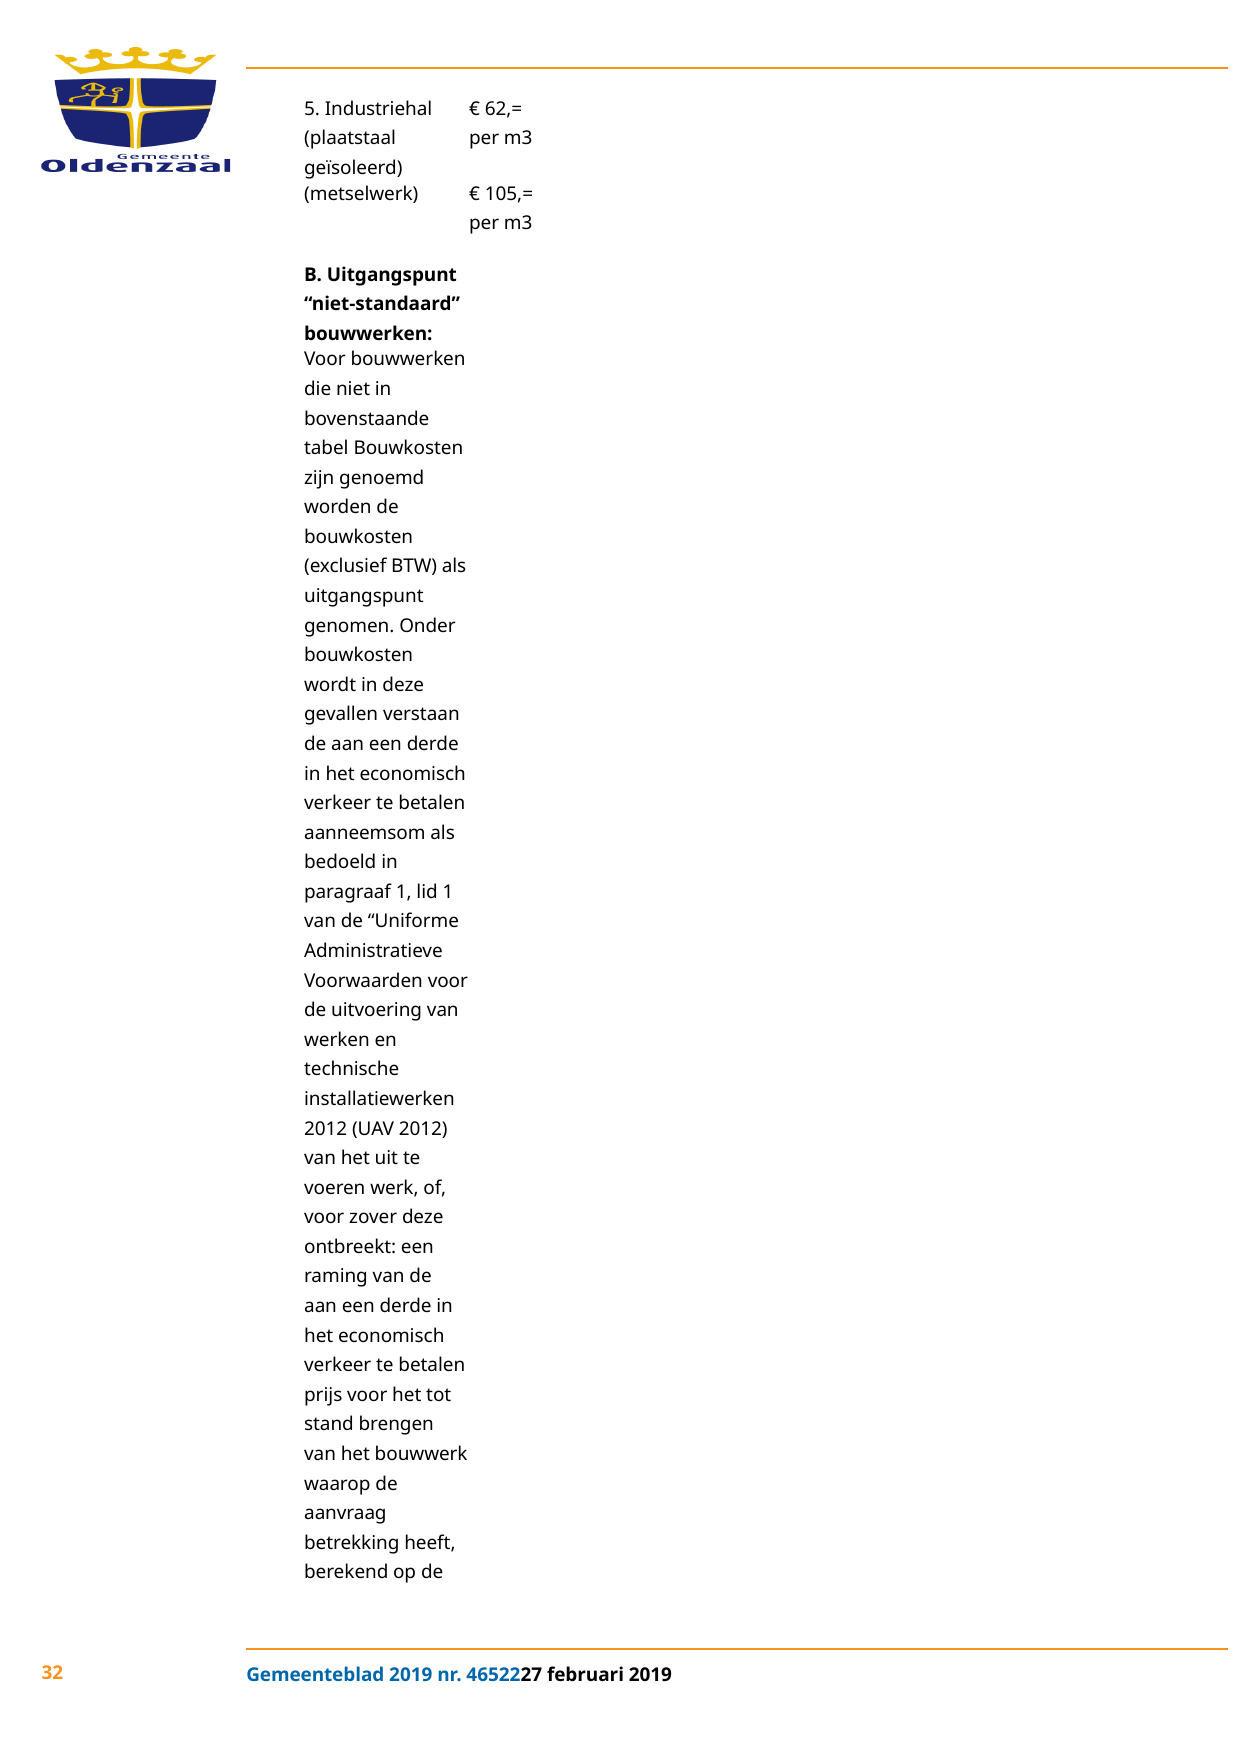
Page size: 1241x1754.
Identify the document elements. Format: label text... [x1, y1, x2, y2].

table_cell [537, 346, 593, 1584]
table_cell [760, 95, 816, 180]
table_cell (metselwerk) [304, 180, 469, 235]
table_cell [705, 95, 760, 180]
table_cell [649, 235, 704, 261]
table_cell [593, 346, 649, 1584]
table_cell Voor bouwwerken die niet in bovenstaande tabel Bouwkosten zijn genoemd worden de bouwkosten (exclusief BTW) als uitgangspunt genomen. Onder bouwkosten wordt in deze gevallen verstaan de aan een derde in het economisch verkeer te betalen aanneemsom als bedoeld in paragraaf 1, lid 1 van de “Uniforme Administratieve Voorwaarden voor de uitvoering van werken en technische installatiewerken 2012 (UAV 2012) van het uit te voeren werk, of, voor zover deze ontbreekt: een raming van de aan een derde in het economisch verkeer te betalen prijs voor het tot stand brengen van het bouwwerk waarop de aanvraag betrekking heeft, berekend op de [304, 346, 469, 1584]
table_cell [760, 180, 816, 235]
table_cell [248, 235, 304, 261]
table_cell [649, 346, 704, 1584]
table_cell [705, 346, 760, 1584]
picture [41, 47, 231, 172]
table_cell [705, 261, 760, 346]
table_cell [593, 95, 649, 180]
table_cell [705, 235, 760, 261]
table_cell [649, 261, 704, 346]
table_cell [593, 261, 649, 346]
table_cell [593, 235, 649, 261]
table_cell [760, 346, 816, 1584]
table_cell [537, 235, 593, 261]
table_cell [248, 261, 304, 346]
table_cell [537, 95, 593, 180]
table_cell € 105,= per m3 [469, 180, 537, 235]
table_cell 5. Industriehal (plaatstaal geïsoleerd) [304, 95, 469, 180]
table_cell € 62,= per m3 [469, 95, 537, 180]
table_cell [593, 180, 649, 235]
table_cell [248, 346, 304, 1584]
table_cell [248, 180, 304, 235]
table_cell [469, 261, 537, 346]
table_cell [537, 180, 593, 235]
table_cell [469, 235, 537, 261]
table_cell [760, 235, 816, 261]
table_cell [304, 235, 469, 261]
table_cell [649, 95, 704, 180]
table_cell [537, 261, 593, 346]
table_cell [469, 346, 537, 1584]
table_cell B. Uitgangspunt “niet-standaard” bouwwerken: [304, 261, 469, 346]
table_cell [649, 180, 704, 235]
table_cell [760, 261, 816, 346]
table_cell [705, 180, 760, 235]
table_cell [248, 95, 304, 180]
